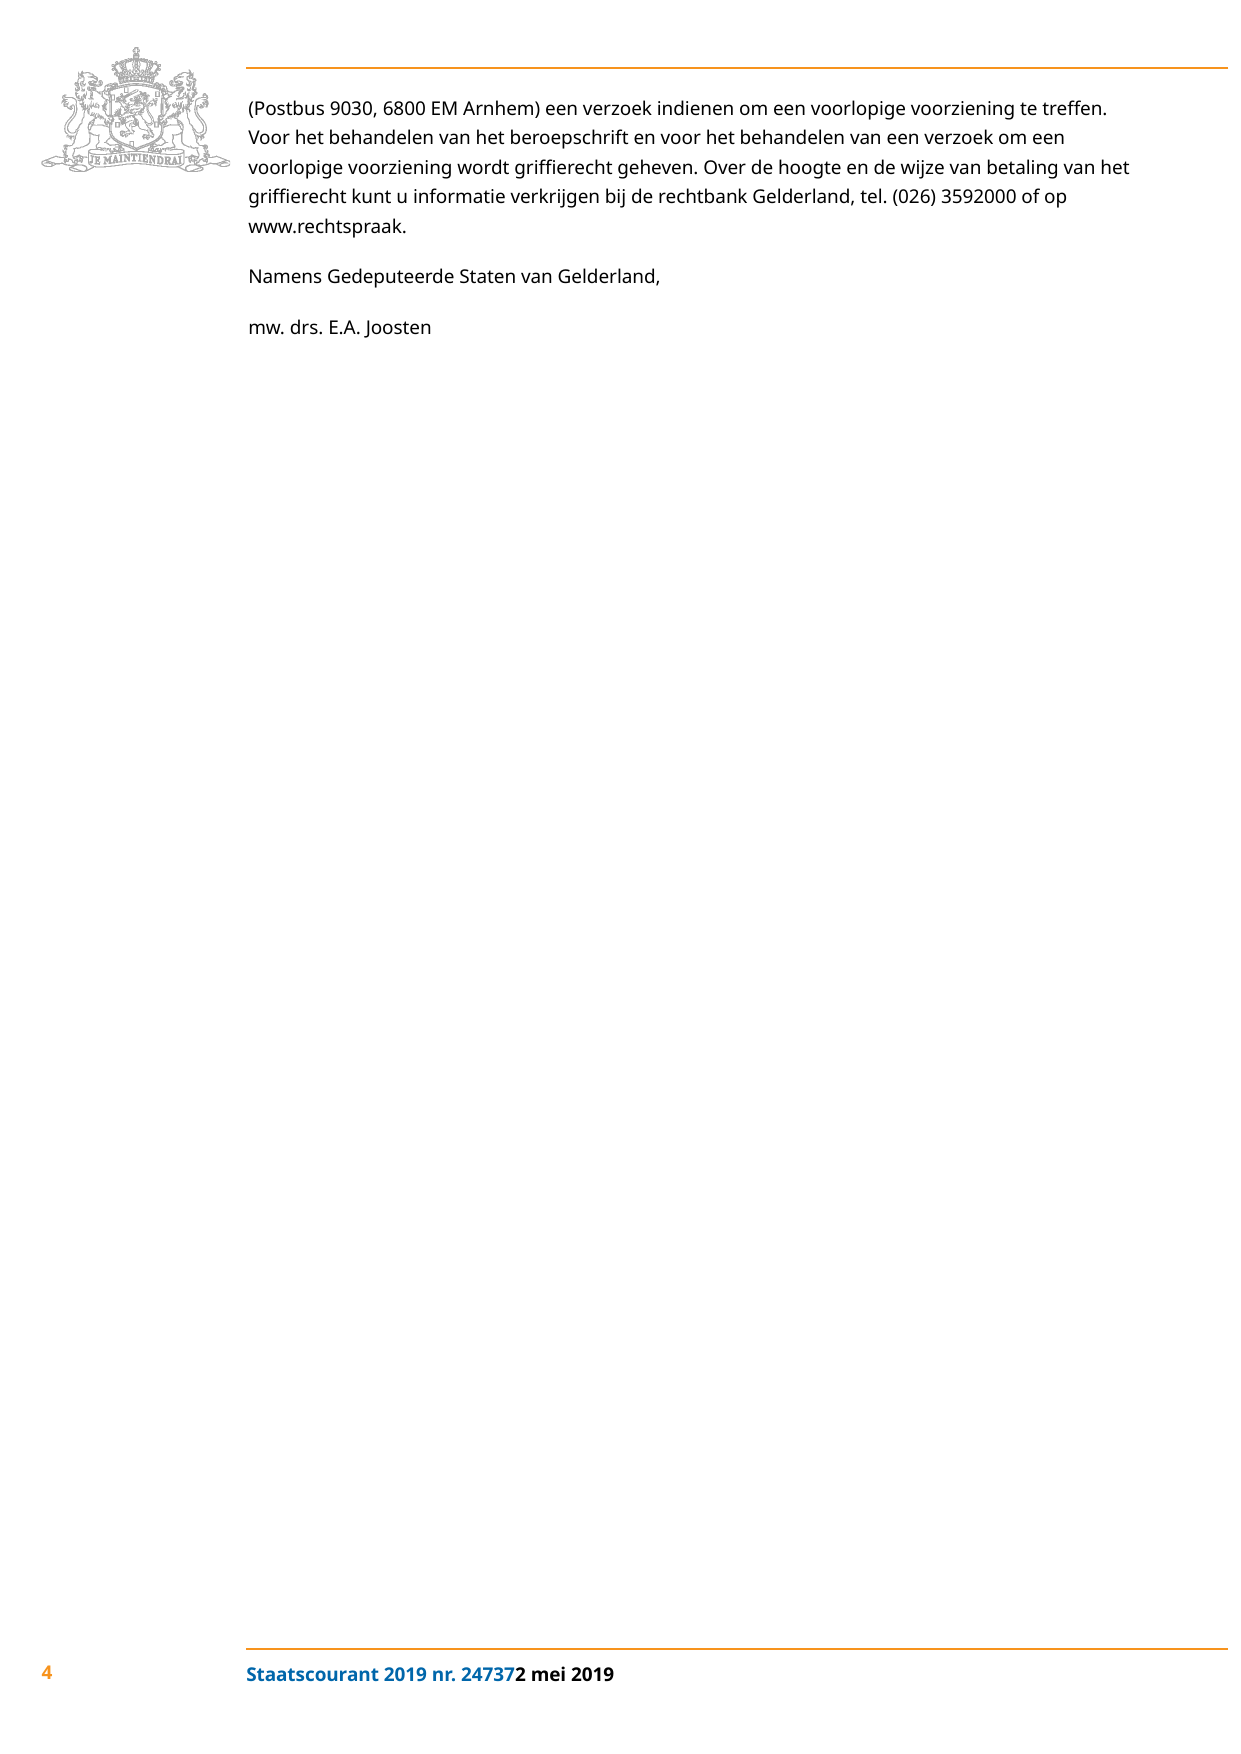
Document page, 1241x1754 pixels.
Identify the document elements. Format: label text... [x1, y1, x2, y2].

text (Postbus 9030, 6800 EM Arnhem) een verzoek indienen om een voorlopige voorziening te treffen. Voor het behandelen van het beroepschrift en voor het behandelen van een verzoek om een voorlopige voorziening wordt griffierecht geheven. Over de hoogte en de wijze van betaling van het griffierecht kunt u informatie verkrijgen bij de rechtbank Gelderland, tel. (026) 3592000 of op www.rechtspraak. [248, 95, 1152, 239]
picture [41, 47, 231, 172]
text Namens Gedeputeerde Staten van Gelderland, [248, 263, 1152, 289]
text mw. drs. E.A. Joosten [248, 314, 1152, 340]
